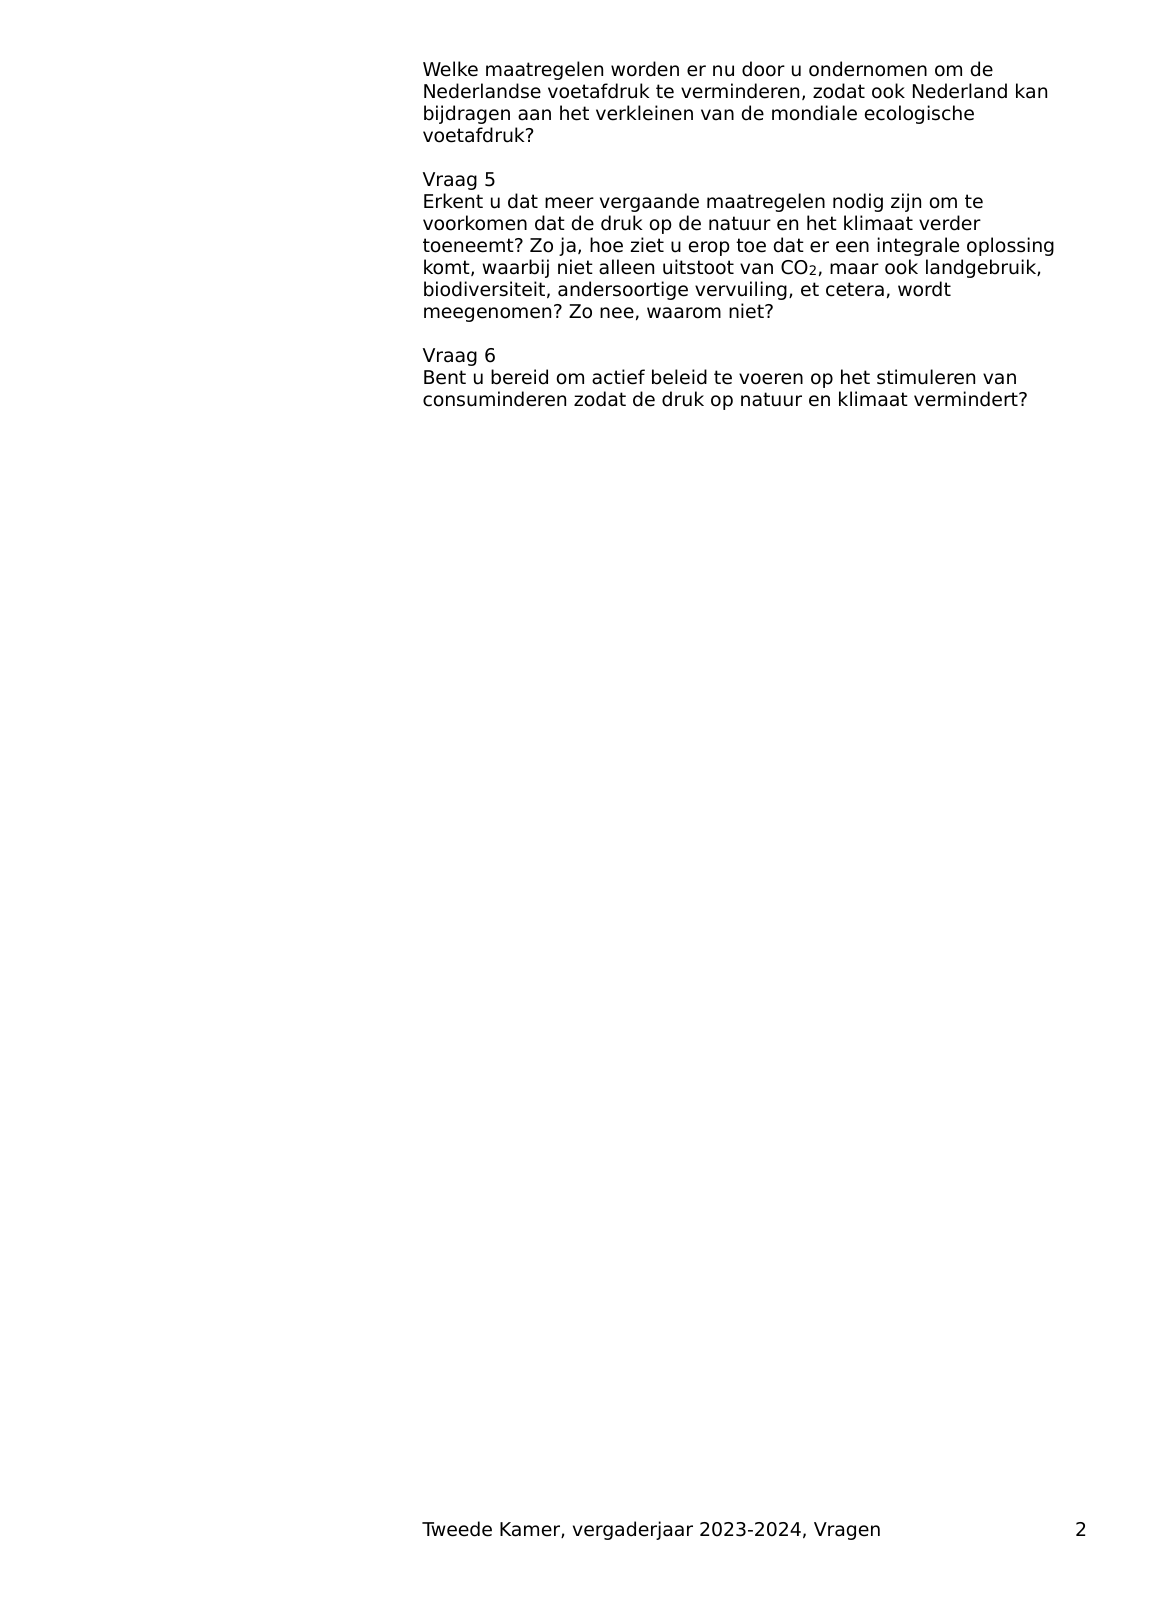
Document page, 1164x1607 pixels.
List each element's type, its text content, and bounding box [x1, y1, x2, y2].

text Welke maatregelen worden er nu door u ondernomen om de Nederlandse voetafdruk te verminderen, zodat ook Nederland kan bijdragen aan het verkleinen van de mondiale ecologische voetafdruk? [422, 59, 1087, 147]
text Vraag 6 [422, 345, 1087, 367]
text Vraag 5 [422, 169, 1087, 191]
text Erkent u dat meer vergaande maatregelen nodig zijn om te voorkomen dat de druk op de natuur en het klimaat verder toeneemt? Zo ja, hoe ziet u erop toe dat er een integrale oplossing komt, waarbij niet alleen uitstoot van CO2, maar ook landgebruik, biodiversiteit, andersoortige vervuiling, et cetera, wordt meegenomen? Zo nee, waarom niet? [422, 191, 1087, 323]
text Bent u bereid om actief beleid te voeren op het stimuleren van consuminderen zodat de druk op natuur en klimaat vermindert? [422, 367, 1087, 411]
